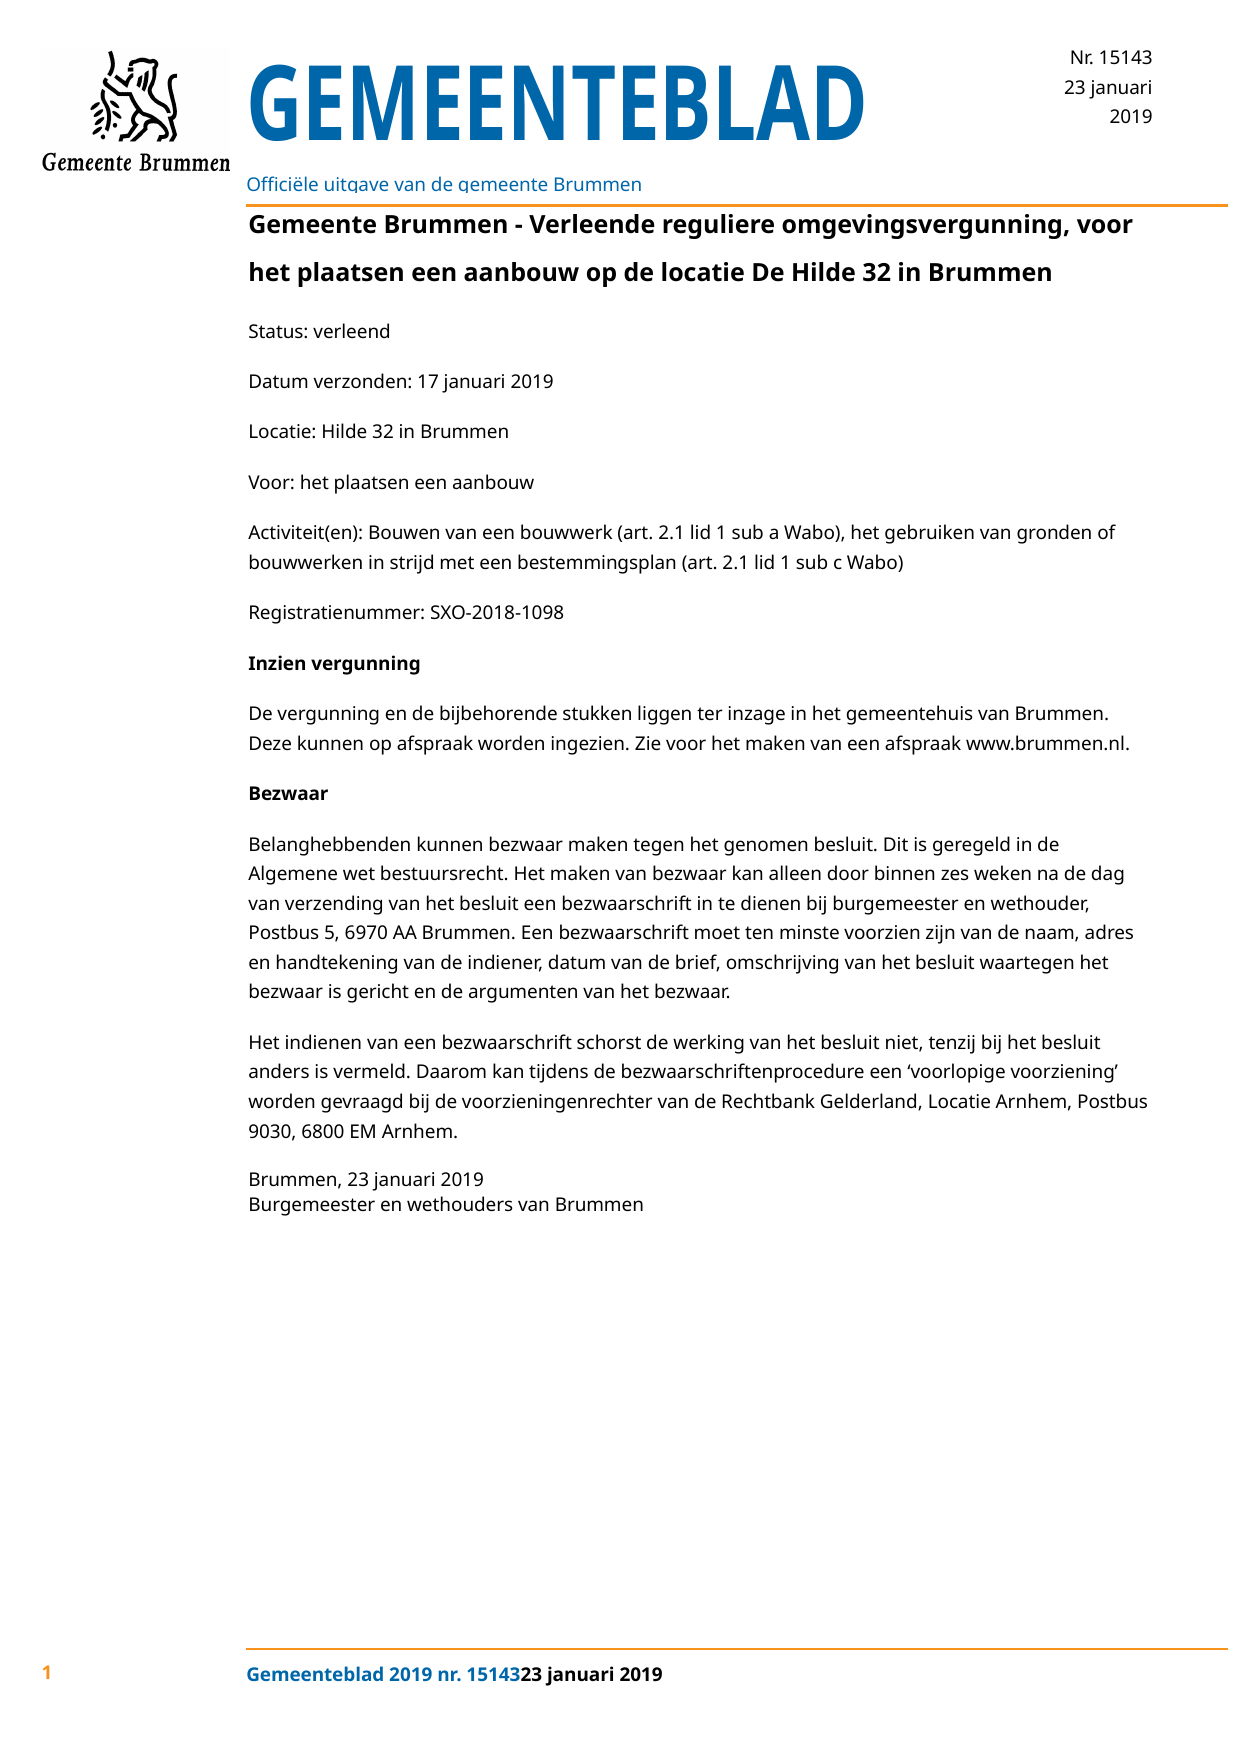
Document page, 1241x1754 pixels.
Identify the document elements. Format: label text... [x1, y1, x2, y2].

text Locatie: Hilde 32 in Brummen [248, 419, 1152, 444]
text Burgemeester en wethouders van Brummen [248, 1191, 1152, 1217]
text Status: verleend [248, 318, 1152, 344]
text Datum verzonden: 17 januari 2019 [248, 368, 1152, 394]
text Belanghebbenden kunnen bezwaar maken tegen het genomen besluit. Dit is geregeld in de Algemene wet bestuursrecht. Het maken van bezwaar kan alleen door binnen zes weken na de dag van verzending van het besluit een bezwaarschrift in te dienen bij burgemeester en wethouder, Postbus 5, 6970 AA Brummen. Een bezwaarschrift moet ten minste voorzien zijn van de naam, adres en handtekening van de indiener, datum van de brief, omschrijving van het besluit waartegen het bezwaar is gericht en de argumenten van het bezwaar. [248, 831, 1152, 1004]
text Voor: het plaatsen een aanbouw [248, 469, 1152, 495]
picture [41, 47, 231, 172]
text De vergunning en de bijbehorende stukken liggen ter inzage in het gemeentehuis van Brummen. Deze kunnen op afspraak worden ingezien. Zie voor het maken van een afspraak www.brummen.nl. [248, 700, 1152, 756]
text Het indienen van een bezwaarschrift schorst de werking van het besluit niet, tenzij bij het besluit anders is vermeld. Daarom kan tijdens de bezwaarschriftenprocedure een ‘voorlopige voorziening’ worden gevraagd bij de voorzieningenrechter van de Rechtbank Gelderland, Locatie Arnhem, Postbus 9030, 6800 EM Arnhem. [248, 1029, 1152, 1144]
text Brummen, 23 januari 2019 [248, 1166, 1152, 1191]
text Gemeente Brummen - Verleende reguliere omgevingsvergunning, voor het plaatsen een aanbouw op de locatie De Hilde 32 in Brummen [248, 207, 1152, 288]
text Inzien vergunning [248, 650, 1152, 676]
text Registratienummer: SXO-2018-1098 [248, 599, 1152, 625]
text Bezwaar [248, 780, 1152, 806]
text Activiteit(en): Bouwen van een bouwwerk (art. 2.1 lid 1 sub a Wabo), het gebruiken van gronden of bouwwerken in strijd met een bestemmingsplan (art. 2.1 lid 1 sub c Wabo) [248, 519, 1152, 575]
